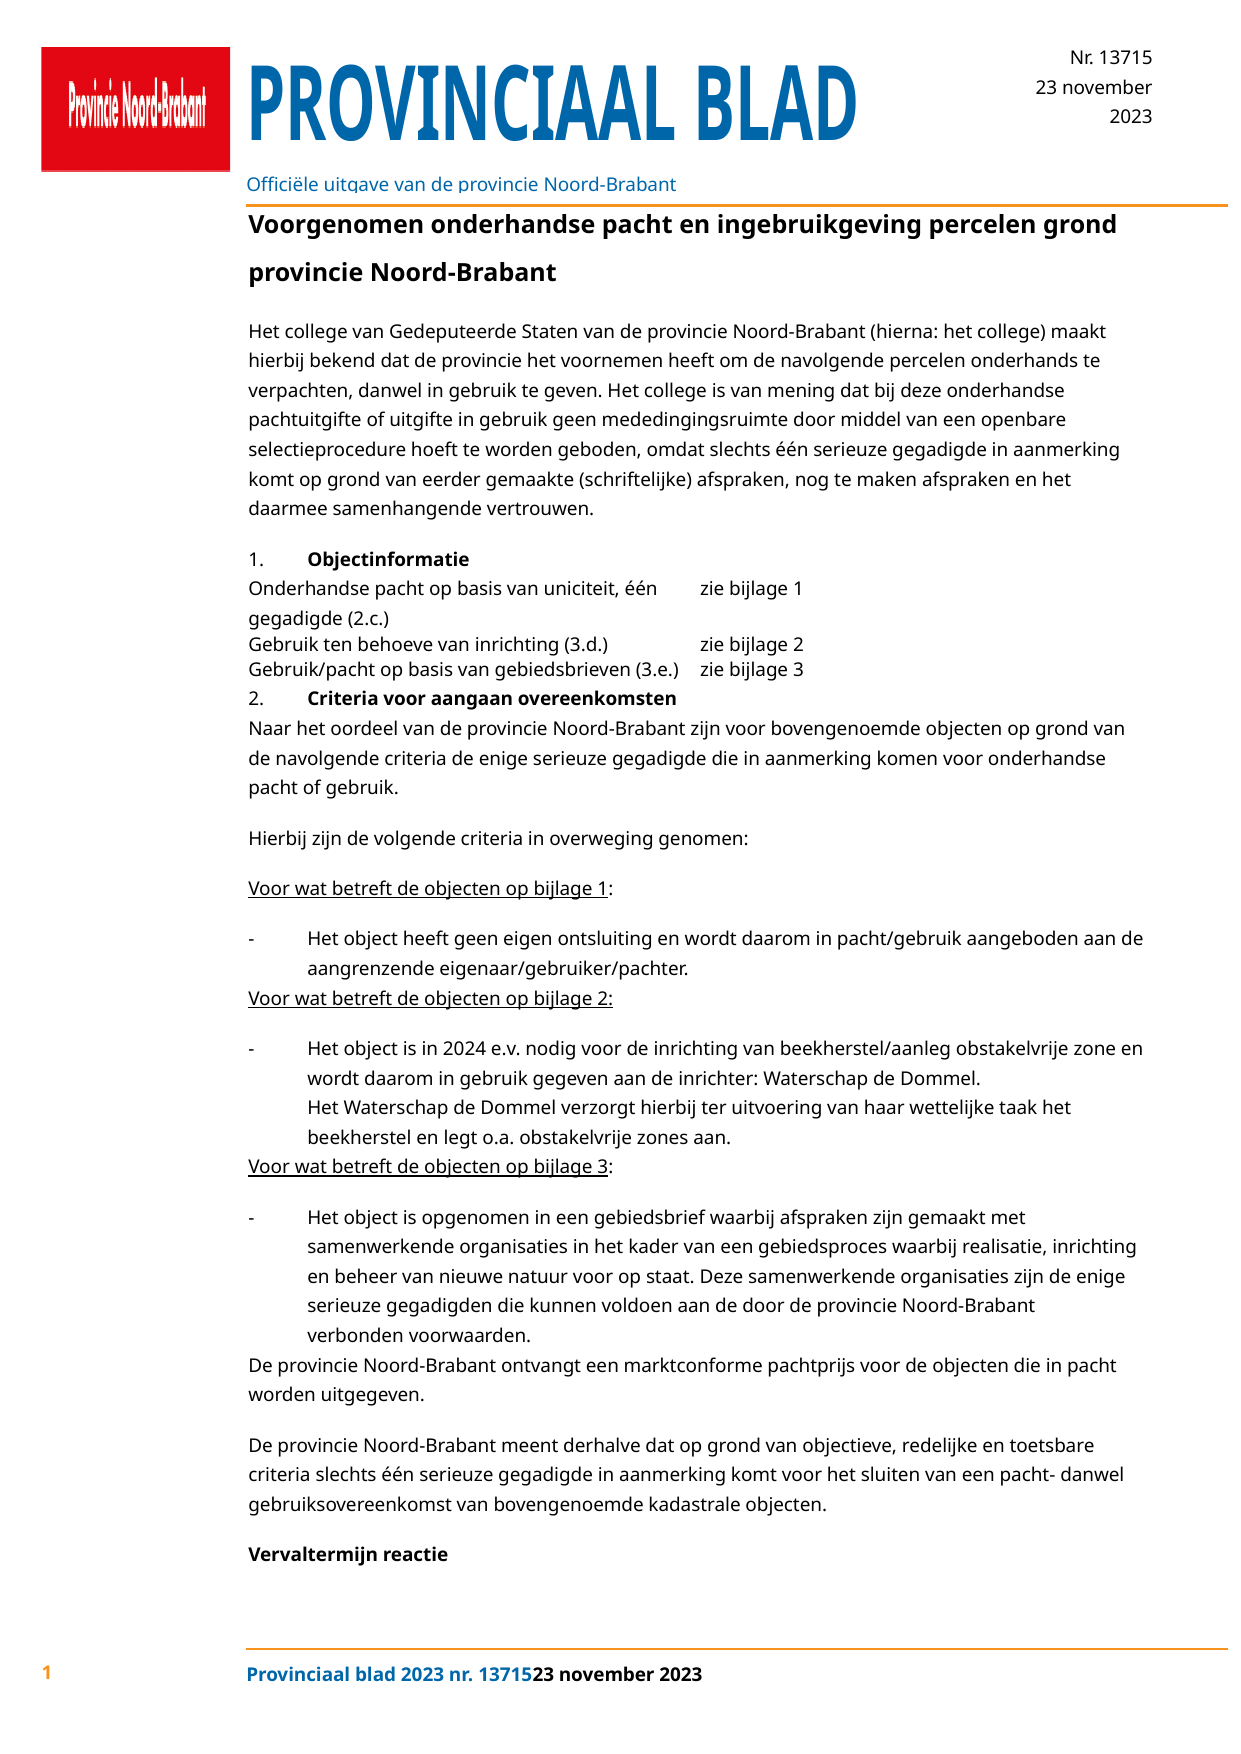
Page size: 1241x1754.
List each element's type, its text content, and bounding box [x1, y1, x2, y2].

list Objectinformatie [248, 546, 1152, 572]
list Het object is opgenomen in een gebiedsbrief waarbij afspraken zijn gemaakt met samenwerkende organisaties in het kader van een gebiedsproces waarbij realisatie, inrichting en beheer van nieuwe natuur voor op staat. Deze samenwerkende organisaties zijn de enige serieuze gegadigden die kunnen voldoen aan de door de provincie Noord-Brabant verbonden voorwaarden. [248, 1204, 1152, 1348]
table_header Onderhandse pacht op basis van uniciteit, één gegadigde (2.c.) [248, 576, 700, 631]
text Voor wat betreft de objecten op bijlage 3: [248, 1153, 1152, 1179]
table_cell Gebruik/pacht op basis van gebiedsbrieven (3.e.) [248, 657, 700, 682]
text Voorgenomen onderhandse pacht en ingebruikgeving percelen grond provincie Noord-Brabant [248, 207, 1152, 288]
picture [41, 47, 231, 172]
text Voor wat betreft de objecten op bijlage 2: [248, 985, 1152, 1010]
text De provincie Noord-Brabant meent derhalve dat op grond van objectieve, redelijke en toetsbare criteria slechts één serieuze gegadigde in aanmerking komt voor het sluiten van een pacht- danwel gebruiksovereenkomst van bovengenoemde kadastrale objecten. [248, 1432, 1152, 1517]
text Het college van Gedeputeerde Staten van de provincie Noord-Brabant (hierna: het college) maakt hierbij bekend dat de provincie het voornemen heeft om de navolgende percelen onderhands te verpachten, danwel in gebruik te geven. Het college is van mening dat bij deze onderhandse pachtuitgifte of uitgifte in gebruik geen mededingingsruimte door middel van een openbare selectieprocedure hoeft te worden geboden, omdat slechts één serieuze gegadigde in aanmerking komt op grond van eerder gemaakte (schriftelijke) afspraken, nog te maken afspraken en het daarmee samenhangende vertrouwen. [248, 318, 1152, 521]
text Voor wat betreft de objecten op bijlage 1: [248, 875, 1152, 901]
list Het object heeft geen eigen ontsluiting en wordt daarom in pacht/gebruik aangeboden aan de aangrenzende eigenaar/gebruiker/pachter. [248, 926, 1152, 981]
table_cell zie bijlage 3 [700, 657, 1152, 682]
table_cell Gebruik ten behoeve van inrichting (3.d.) [248, 631, 700, 657]
text Naar het oordeel van de provincie Noord-Brabant zijn voor bovengenoemde objecten op grond van de navolgende criteria de enige serieuze gegadigde die in aanmerking komen voor onderhandse pacht of gebruik. [248, 715, 1152, 800]
text De provincie Noord-Brabant ontvangt een marktconforme pachtprijs voor de objecten die in pacht worden uitgegeven. [248, 1352, 1152, 1407]
list Het Waterschap de Dommel verzorgt hierbij ter uitvoering van haar wettelijke taak het beekherstel en legt o.a. obstakelvrije zones aan. [248, 1094, 1152, 1149]
table_cell zie bijlage 2 [700, 631, 1152, 657]
text Vervaltermijn reactie [248, 1541, 1152, 1567]
text Hierbij zijn de volgende criteria in overweging genomen: [248, 825, 1152, 850]
list Het object is in 2024 e.v. nodig voor de inrichting van beekherstel/aanleg obstakelvrije zone en wordt daarom in gebruik gegeven aan de inrichter: Waterschap de Dommel. [248, 1035, 1152, 1090]
table_header zie bijlage 1 [700, 576, 1152, 631]
list Criteria voor aangaan overeenkomsten [248, 686, 1152, 711]
